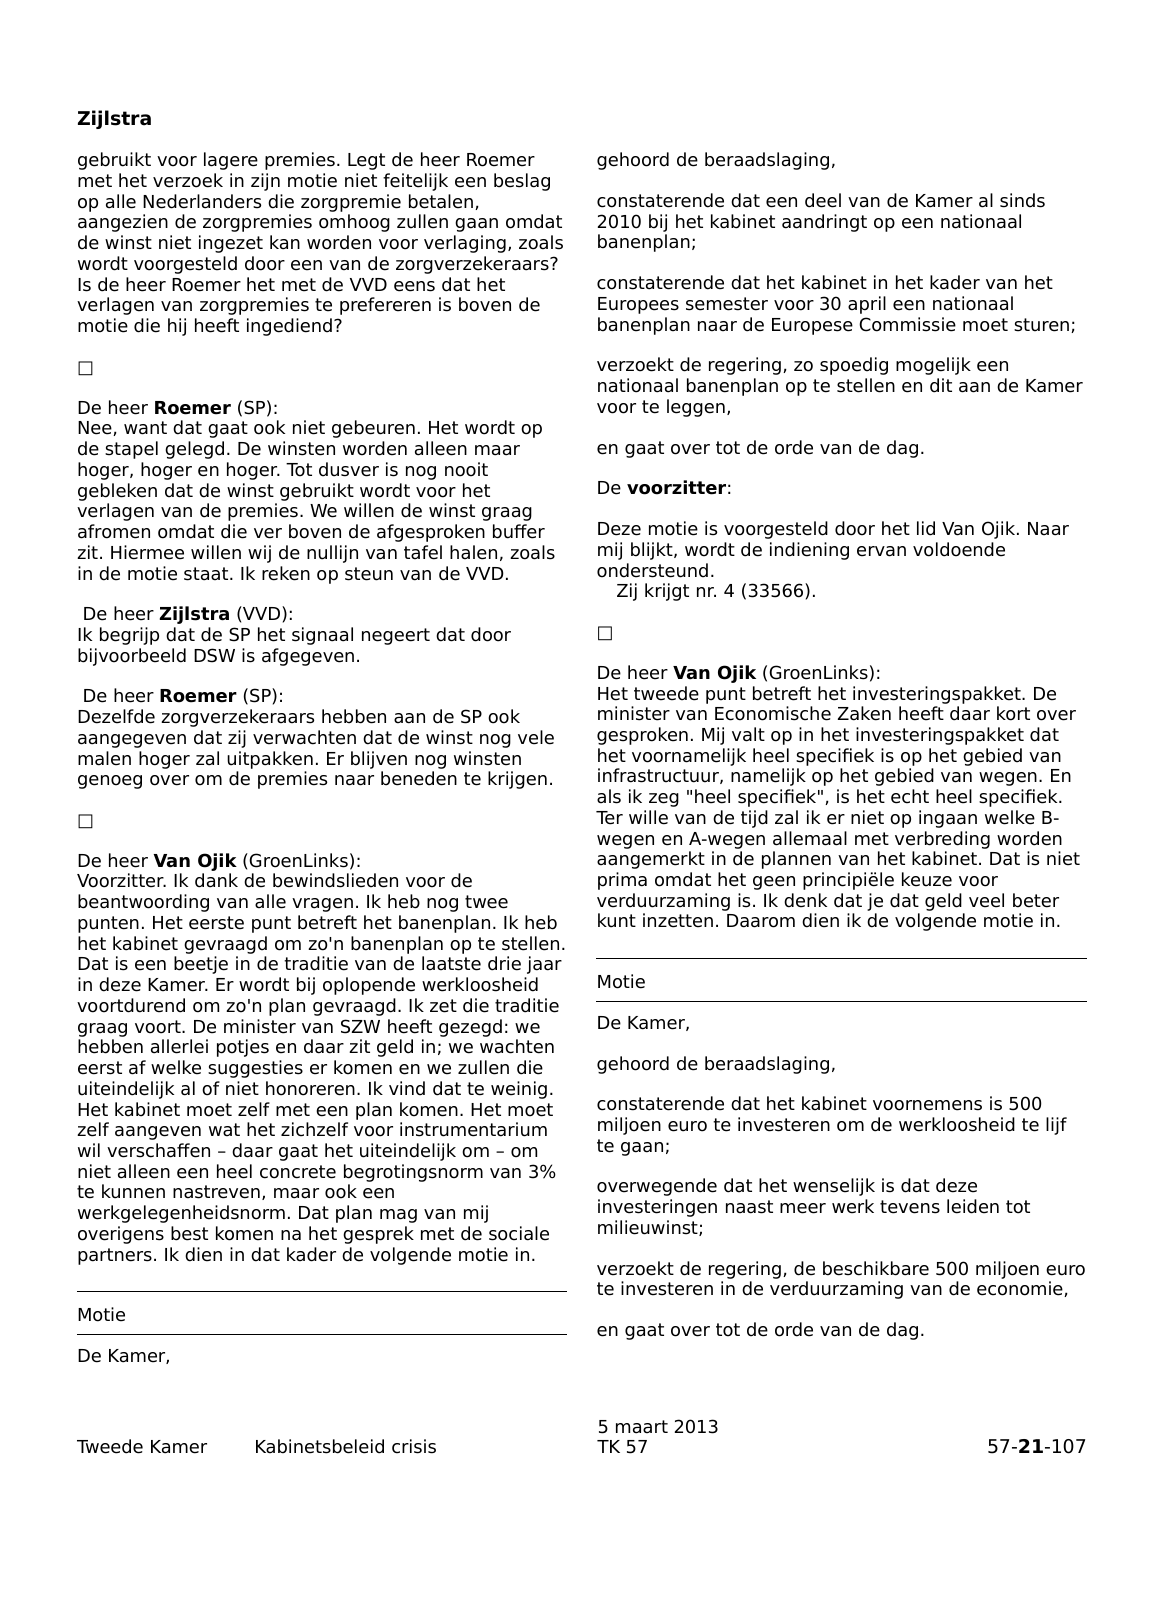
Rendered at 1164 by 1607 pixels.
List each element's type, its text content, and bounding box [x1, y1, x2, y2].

text Motie [596, 972, 1087, 993]
text De heer Van Ojik (GroenLinks): [596, 663, 1087, 683]
text De Kamer, [77, 1346, 567, 1367]
text De voorzitter: [596, 478, 1087, 499]
text Ik begrijp dat de SP het signaal negeert dat door bijvoorbeeld DSW is afgegeven. [77, 625, 567, 666]
text Dezelfde zorgverzekeraars hebben aan de SP ook aangegeven dat zij verwachten dat de winst nog vele malen hoger zal uitpakken. Er blijven nog winsten genoeg over om de premies naar beneden te krijgen. [77, 707, 567, 790]
text Het tweede punt betreft het investeringspakket. De minister van Economische Zaken heeft daar kort over gesproken. Mij valt op in het investeringspakket dat het voornamelijk heel specifiek is op het gebied van infrastructuur, namelijk op het gebied van wegen. En als ik zeg "heel specifiek", is het echt heel specifiek. Ter wille van de tijd zal ik er niet op ingaan welke B-wegen en A-wegen allemaal met verbreding worden aangemerkt in de plannen van het kabinet. Dat is niet prima omdat het geen principiële keuze voor verduurzaming is. Ik denk dat je dat geld veel beter kunt inzetten. Daarom dien ik de volgende motie in. [596, 683, 1087, 932]
text De heer Zijlstra (VVD): [77, 604, 567, 625]
text constaterende dat het kabinet voornemens is 500 miljoen euro te investeren om de werkloosheid te lijf te gaan; [596, 1094, 1087, 1156]
text Motie [77, 1305, 567, 1326]
text De heer Roemer (SP): [77, 397, 567, 418]
text verzoekt de regering, zo spoedig mogelijk een nationaal banenplan op te stellen en dit aan de Kamer voor te leggen, [596, 355, 1087, 417]
text De heer Roemer (SP): [77, 686, 567, 707]
text Nee, want dat gaat ook niet gebeuren. Het wordt op de stapel gelegd. De winsten worden alleen maar hoger, hoger en hoger. Tot dusver is nog nooit gebleken dat de winst gebruikt wordt voor het verlagen van de premies. We willen de winst graag afromen omdat die ver boven de afgesproken buffer zit. Hiermee willen wij de nullijn van tafel halen, zoals in de motie staat. Ik reken op steun van de VVD. [77, 418, 567, 584]
text en gaat over tot de orde van de dag. [596, 1320, 1087, 1341]
text gebruikt voor lagere premies. Legt de heer Roemer met het verzoek in zijn motie niet feitelijk een beslag op alle Nederlanders die zorgpremie betalen, aangezien de zorgpremies omhoog zullen gaan omdat de winst niet ingezet kan worden voor verlaging, zoals wordt voorgesteld door een van de zorgverzekeraars? Is de heer Roemer het met de VVD eens dat het verlagen van zorgpremies te prefereren is boven de motie die hij heeft ingediend? [77, 150, 567, 337]
text De heer Van Ojik (GroenLinks): [77, 851, 567, 871]
text Voorzitter. Ik dank de bewindslieden voor de beantwoording van alle vragen. Ik heb nog twee punten. Het eerste punt betreft het banenplan. Ik heb het kabinet gevraagd om zo'n banenplan op te stellen. Dat is een beetje in de traditie van de laatste drie jaar in deze Kamer. Er wordt bij oplopende werkloosheid voortdurend om zo'n plan gevraagd. Ik zet die traditie graag voort. De minister van SZW heeft gezegd: we hebben allerlei potjes en daar zit geld in; we wachten eerst af welke suggesties er komen en we zullen die uiteindelijk al of niet honoreren. Ik vind dat te weinig. Het kabinet moet zelf met een plan komen. Het moet zelf aangeven wat het zichzelf voor instrumentarium wil verschaffen – daar gaat het uiteindelijk om – om niet alleen een heel concrete begrotingsnorm van 3% te kunnen nastreven, maar ook een werkgelegenheidsnorm. Dat plan mag van mij overigens best komen na het gesprek met de sociale partners. Ik dien in dat kader de volgende motie in. [77, 871, 567, 1265]
text □ [596, 622, 1087, 643]
text □ [77, 357, 567, 377]
text gehoord de beraadslaging, [596, 150, 1087, 171]
text constaterende dat het kabinet in het kader van het Europees semester voor 30 april een nationaal banenplan naar de Europese Commissie moet sturen; [596, 273, 1087, 335]
text overwegende dat het wenselijk is dat deze investeringen naast meer werk tevens leiden tot milieuwinst; [596, 1176, 1087, 1238]
text en gaat over tot de orde van de dag. [596, 437, 1087, 458]
text gehoord de beraadslaging, [596, 1053, 1087, 1074]
text verzoekt de regering, de beschikbare 500 miljoen euro te investeren in de verduurzaming van de economie, [596, 1258, 1087, 1300]
text Zij krijgt nr. 4 (33566). [596, 581, 1087, 602]
text De Kamer, [596, 1013, 1087, 1033]
text constaterende dat een deel van de Kamer al sinds 2010 bij het kabinet aandringt op een nationaal banenplan; [596, 191, 1087, 253]
text □ [77, 810, 567, 831]
text Deze motie is voorgesteld door het lid Van Ojik. Naar mij blijkt, wordt de indiening ervan voldoende ondersteund. [596, 519, 1087, 581]
